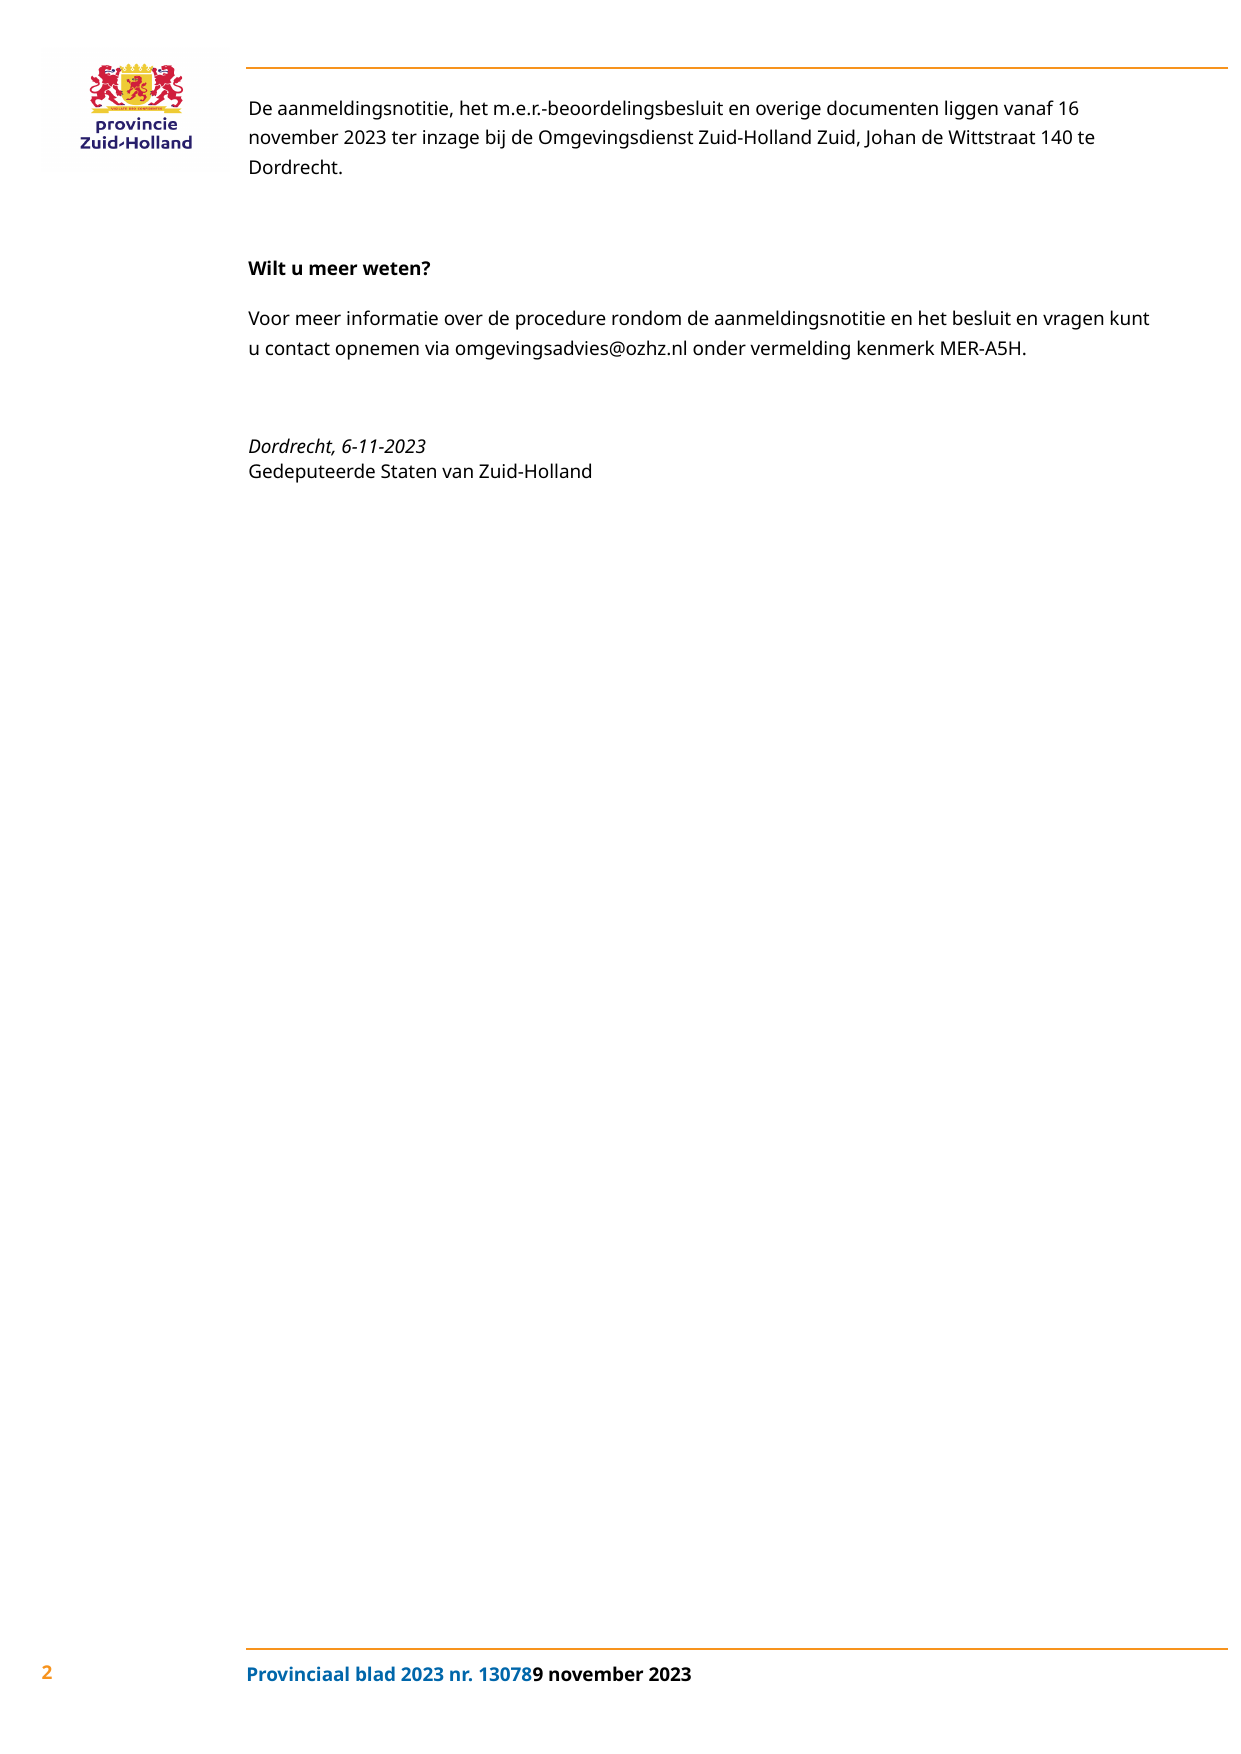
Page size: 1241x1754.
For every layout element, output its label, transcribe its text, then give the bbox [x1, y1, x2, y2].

text Gedeputeerde Staten van Zuid-Holland [248, 459, 1152, 484]
text Voor meer informatie over de procedure rondom de aanmeldingsnotitie en het besluit en vragen kunt u contact opnemen via omgevingsadvies@ozhz.nl onder vermelding kenmerk MER-A5H. [248, 305, 1152, 361]
text De aanmeldingsnotitie, het m.e.r.-beoordelingsbesluit en overige documenten liggen vanaf 16 november 2023 ter inzage bij de Omgevingsdienst Zuid-Holland Zuid, Johan de Wittstraat 140 te Dordrecht. [248, 95, 1152, 180]
picture [41, 47, 231, 172]
text Dordrecht, 6-11-2023 [248, 433, 1152, 459]
text Wilt u meer weten? [248, 255, 1152, 281]
